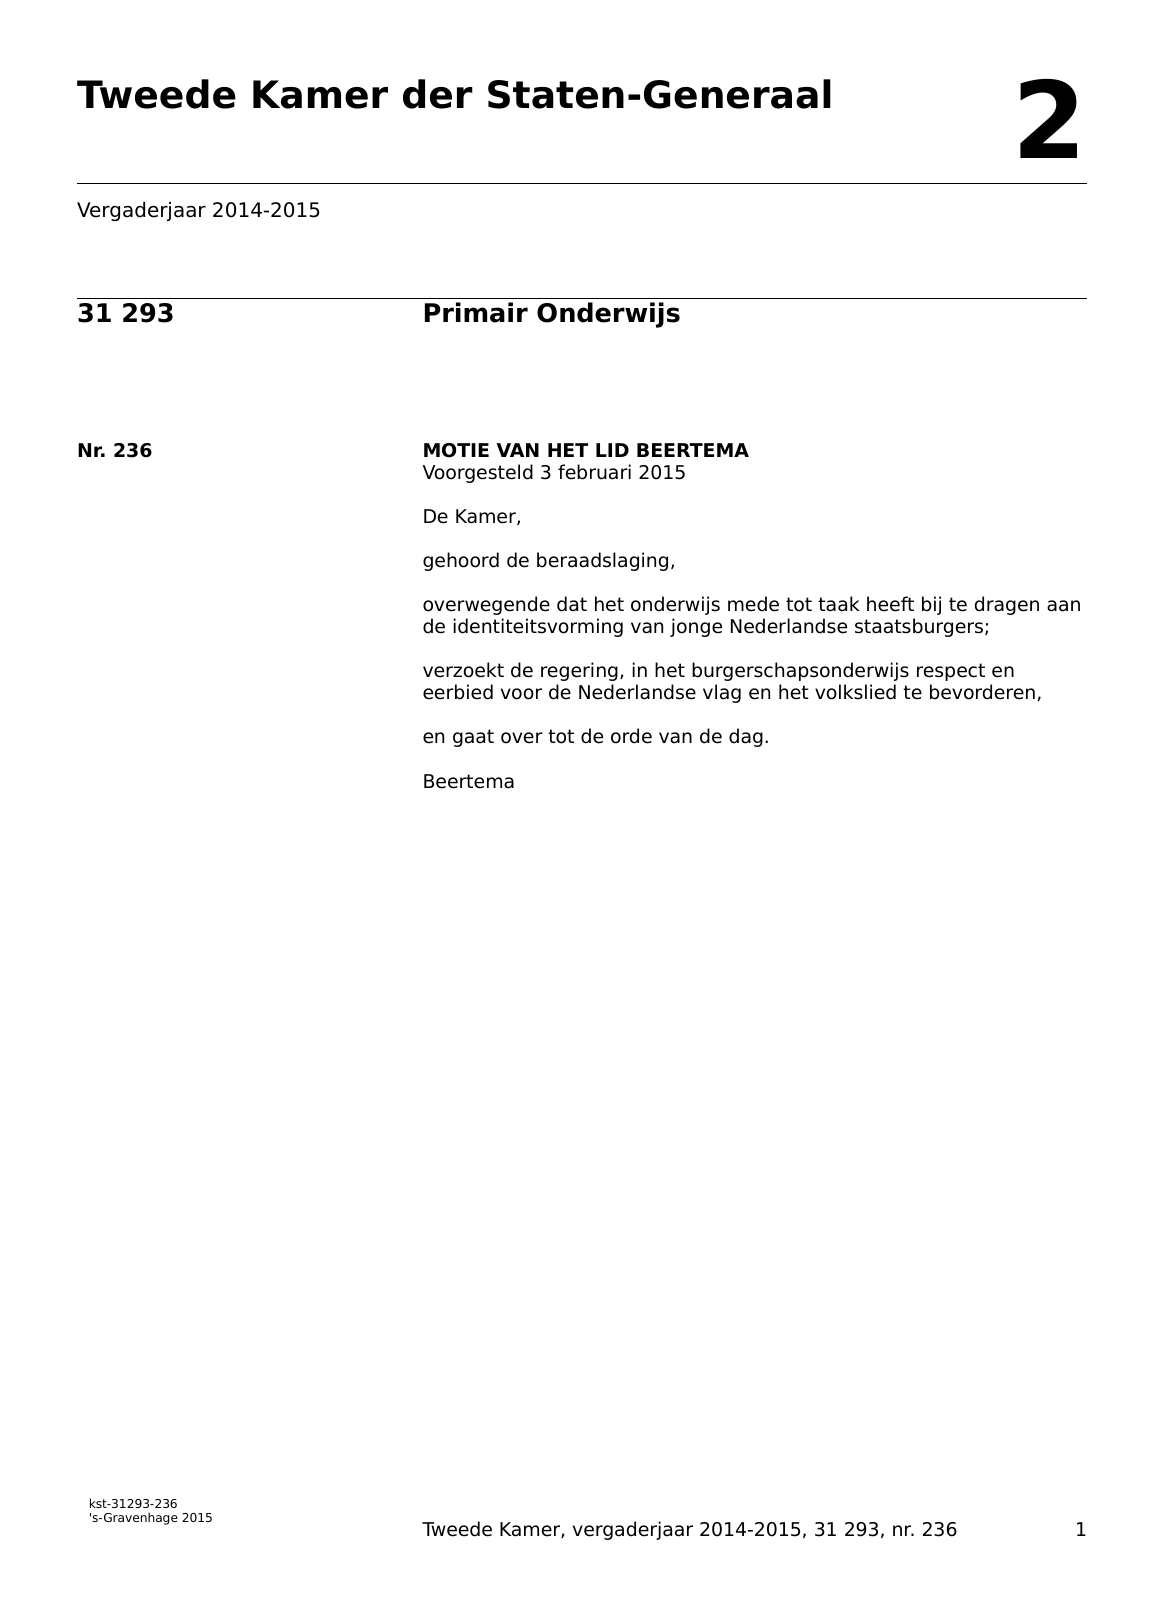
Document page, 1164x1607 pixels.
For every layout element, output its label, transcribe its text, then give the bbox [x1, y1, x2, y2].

subtitle Nr. 236 MOTIE VAN HET LID BEERTEMA [77, 440, 1087, 462]
text Voorgesteld 3 februari 2015 [422, 462, 1087, 484]
table_cell Vergaderjaar 2014-2015 [77, 184, 1087, 298]
text kst-31293-236 [88, 1497, 323, 1511]
table_header 2 [886, 59, 1087, 183]
text overwegende dat het onderwijs mede tot taak heeft bij te dragen aan de identiteitsvorming van jonge Nederlandse staatsburgers; [422, 594, 1087, 638]
text gehoord de beraadslaging, [422, 550, 1087, 572]
text 's-Gravenhage 2015 [88, 1511, 323, 1525]
text De Kamer, [422, 506, 1087, 528]
table_header Tweede Kamer der Staten-Generaal [77, 59, 886, 183]
subtitle 31 293 Primair Onderwijs [77, 299, 1087, 329]
text verzoekt de regering, in het burgerschapsonderwijs respect en eerbied voor de Nederlandse vlag en het volkslied te bevorderen, [422, 660, 1087, 704]
text en gaat over tot de orde van de dag. [422, 726, 1087, 748]
text Beertema [422, 771, 1087, 793]
